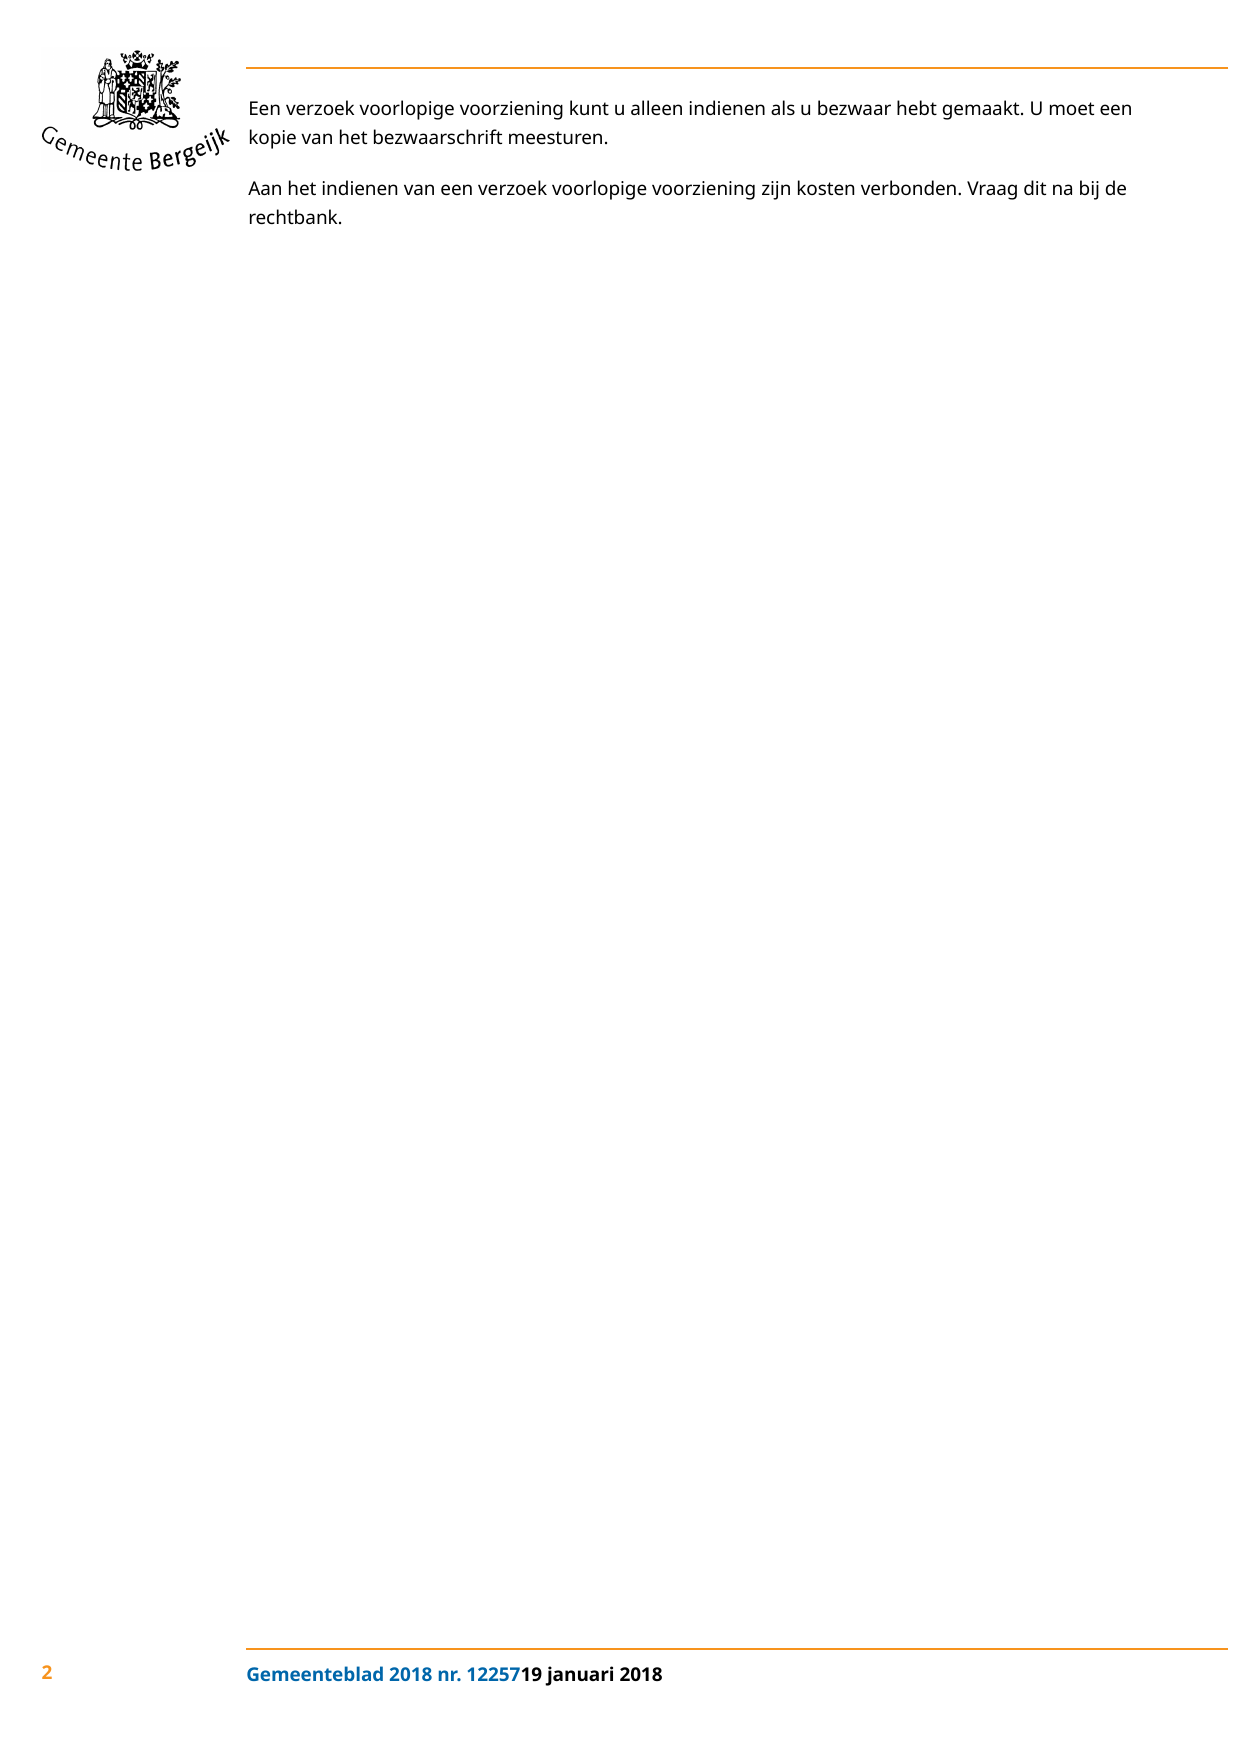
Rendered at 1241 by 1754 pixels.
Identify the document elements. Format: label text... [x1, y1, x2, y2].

picture [41, 47, 231, 172]
text Een verzoek voorlopige voorziening kunt u alleen indienen als u bezwaar hebt gemaakt. U moet een kopie van het bezwaarschrift meesturen. [248, 95, 1152, 150]
text Aan het indienen van een verzoek voorlopige voorziening zijn kosten verbonden. Vraag dit na bij de rechtbank. [248, 175, 1152, 230]
